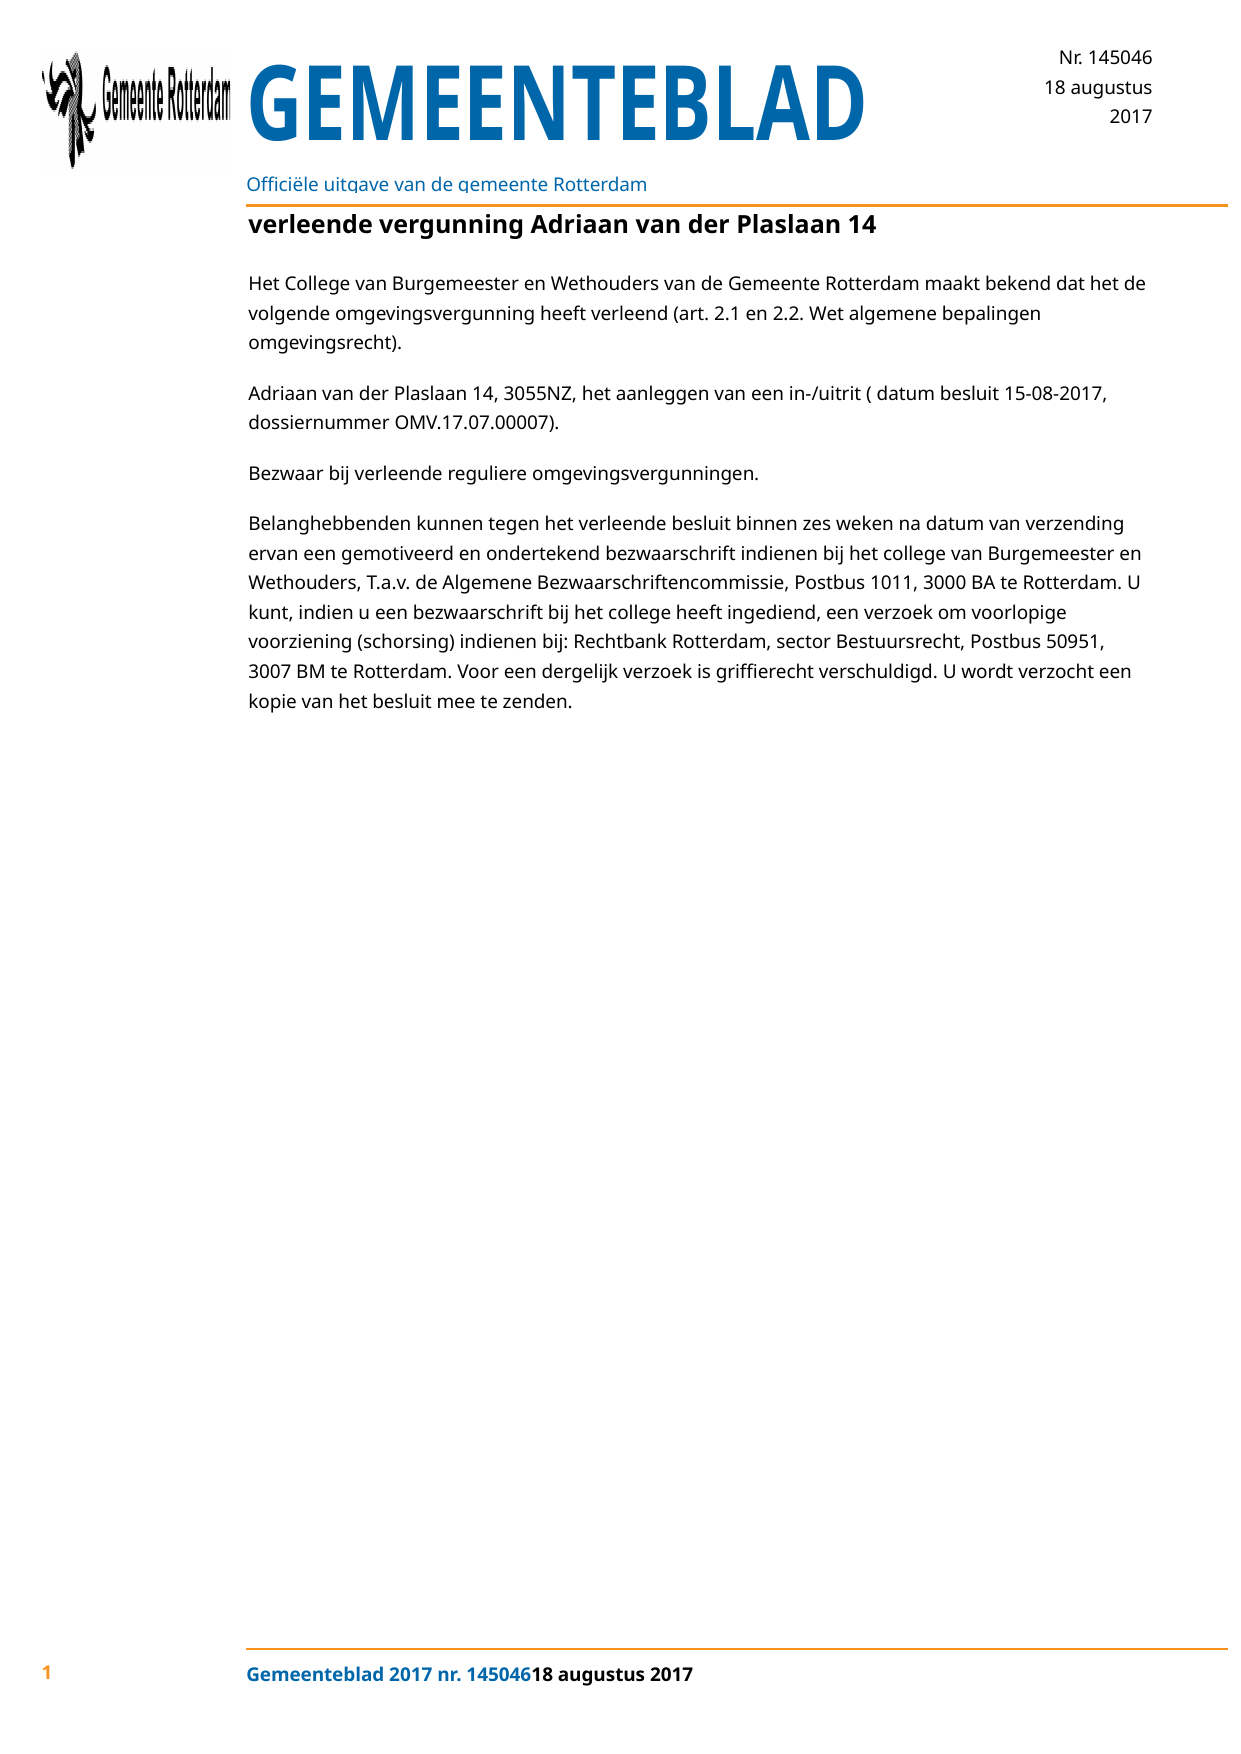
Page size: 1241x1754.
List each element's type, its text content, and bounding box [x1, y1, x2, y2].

text Het College van Burgemeester en Wethouders van de Gemeente Rotterdam maakt bekend dat het de volgende omgevingsvergunning heeft verleend (art. 2.1 en 2.2. Wet algemene bepalingen omgevingsrecht). [248, 270, 1152, 355]
picture [41, 47, 231, 172]
text Belanghebbenden kunnen tegen het verleende besluit binnen zes weken na datum van verzending ervan een gemotiveerd en ondertekend bezwaarschrift indienen bij het college van Burgemeester en Wethouders, T.a.v. de Algemene Bezwaarschriftencommissie, Postbus 1011, 3000 BA te Rotterdam. U kunt, indien u een bezwaarschrift bij het college heeft ingediend, een verzoek om voorlopige voorziening (schorsing) indienen bij: Rechtbank Rotterdam, sector Bestuursrecht, Postbus 50951, 3007 BM te Rotterdam. Voor een dergelijk verzoek is griffierecht verschuldigd. U wordt verzocht een kopie van het besluit mee te zenden. [248, 510, 1152, 713]
text verleende vergunning Adriaan van der Plaslaan 14 [248, 207, 1152, 241]
text Bezwaar bij verleende reguliere omgevingsvergunningen. [248, 460, 1152, 486]
text Adriaan van der Plaslaan 14, 3055NZ, het aanleggen van een in-/uitrit ( datum besluit 15-08-2017, dossiernummer OMV.17.07.00007). [248, 380, 1152, 435]
